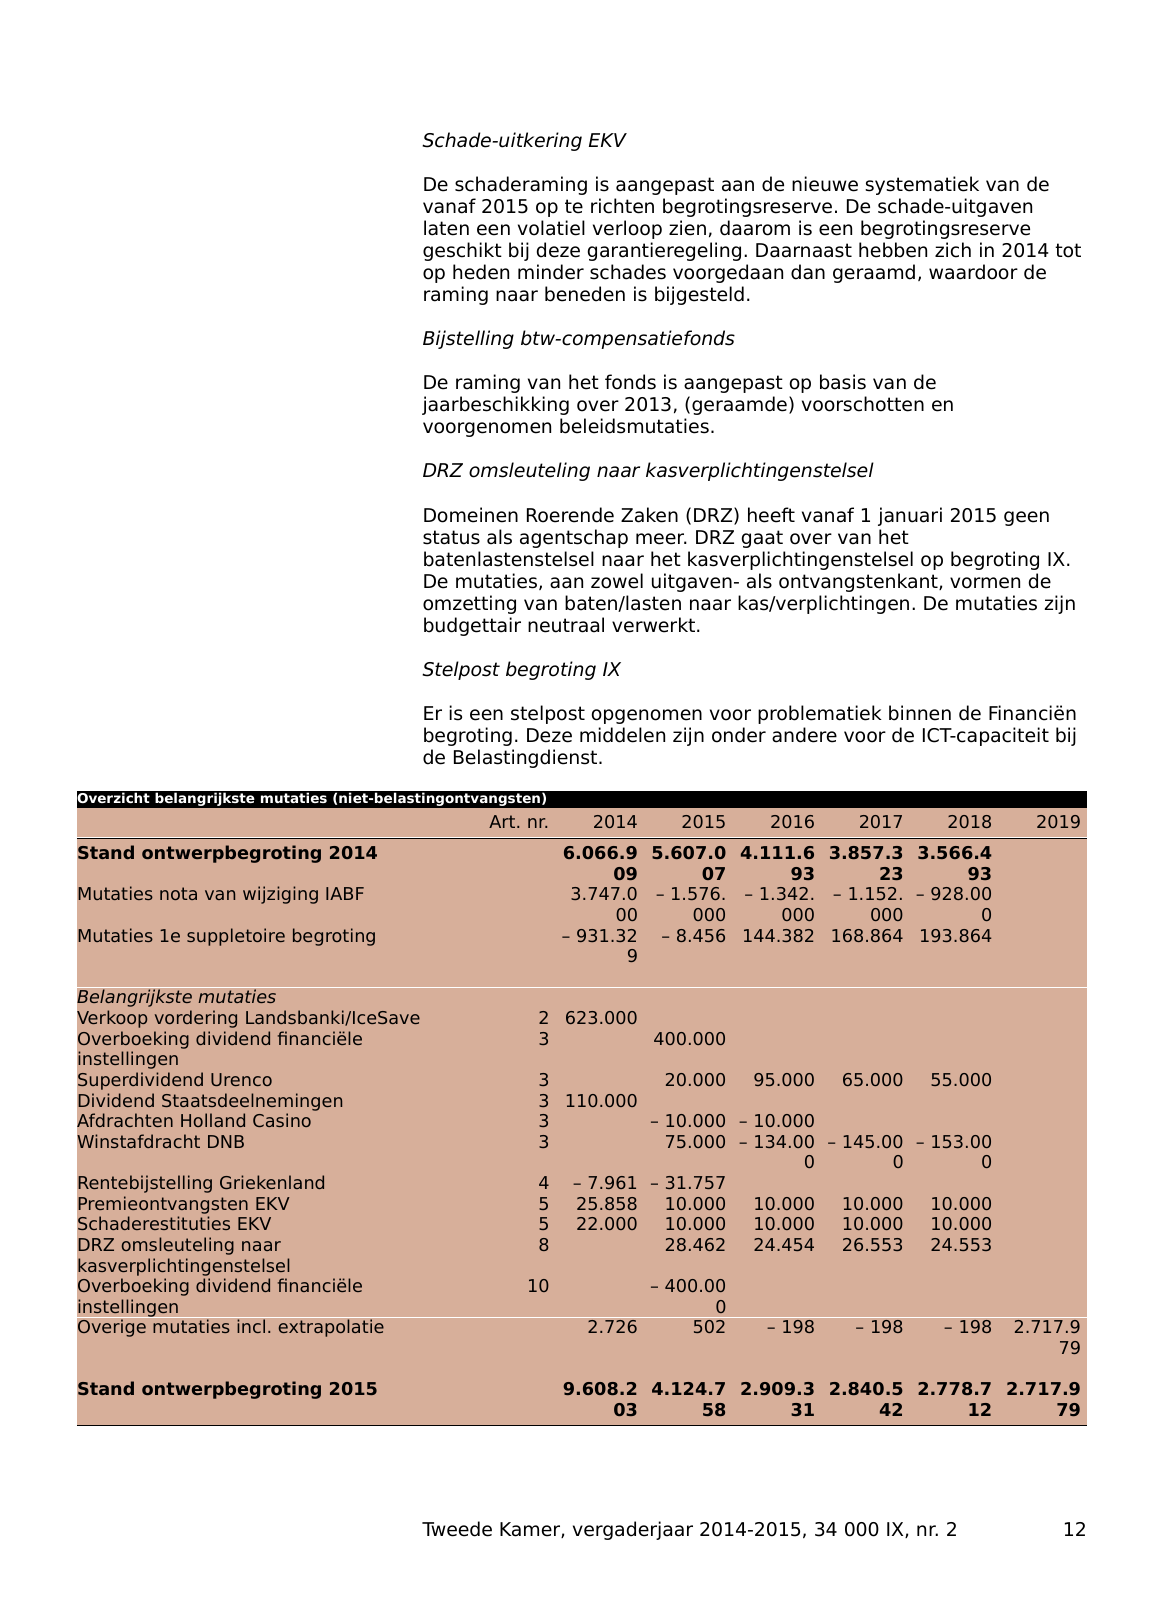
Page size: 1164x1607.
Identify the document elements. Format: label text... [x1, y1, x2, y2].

table_cell – 10.000 [732, 1111, 821, 1132]
table_cell [466, 884, 555, 926]
table_cell [466, 1318, 555, 1359]
table_cell Mutaties 1e suppletoire begroting [77, 926, 466, 967]
table_cell [909, 1008, 998, 1029]
table_cell [821, 1111, 909, 1132]
table_cell 10.000 [909, 1194, 998, 1214]
table_cell – 7.961 [555, 1173, 644, 1194]
table_cell [555, 1029, 644, 1070]
table_cell 5 [466, 1194, 555, 1214]
table_cell 65.000 [821, 1070, 909, 1091]
table_cell [644, 988, 732, 1008]
table_cell 95.000 [732, 1070, 821, 1091]
table_cell [466, 926, 555, 967]
text De schaderaming is aangepast aan de nieuwe systematiek van de vanaf 2015 op te richten begrotingsreserve. De schade-uitgaven laten een volatiel verloop zien, daarom is een begrotingsreserve geschikt bij deze garantieregeling. Daarnaast hebben zich in 2014 tot op heden minder schades voorgedaan dan geraamd, waardoor de raming naar beneden is bijgesteld. [422, 174, 1087, 306]
table_cell [466, 1379, 555, 1425]
table_cell [998, 1276, 1087, 1317]
table_cell Stand ontwerpbegroting 2015 [77, 1379, 466, 1425]
table_cell [732, 1359, 821, 1379]
table_cell 2 [466, 1008, 555, 1029]
table_cell [909, 988, 998, 1008]
table_cell [998, 1091, 1087, 1111]
table_cell [732, 967, 821, 987]
text Er is een stelpost opgenomen voor problematiek binnen de Financiën begroting. Deze middelen zijn onder andere voor de ICT-capaciteit bij de Belastingdienst. [422, 703, 1087, 769]
table_cell 10 [466, 1276, 555, 1317]
table_cell [821, 1173, 909, 1194]
table_cell [555, 1276, 644, 1317]
table_cell DRZ omsleuteling naar kasverplichtingenstelsel [77, 1235, 466, 1276]
table_cell 20.000 [644, 1070, 732, 1091]
table_cell [732, 1276, 821, 1317]
table_cell [644, 1008, 732, 1029]
table_cell [555, 1132, 644, 1173]
table_cell [998, 1173, 1087, 1194]
table_cell [821, 1091, 909, 1111]
table_cell [466, 967, 555, 987]
table_cell [732, 1173, 821, 1194]
table_cell [644, 967, 732, 987]
table_cell Afdrachten Holland Casino [77, 1111, 466, 1132]
table_cell 193.864 [909, 926, 998, 967]
table_cell Rentebijstelling Griekenland [77, 1173, 466, 1194]
table_cell 10.000 [821, 1194, 909, 1214]
table_header Overzicht belangrijkste mutaties (niet-belastingontvangsten) [77, 791, 1087, 806]
table_cell 10.000 [644, 1214, 732, 1235]
table_cell [555, 1070, 644, 1091]
table_cell [466, 839, 555, 884]
text Domeinen Roerende Zaken (DRZ) heeft vanaf 1 januari 2015 geen status als agentschap meer. DRZ gaat over van het batenlastenstelsel naar het kasverplichtingenstelsel op begroting IX. De mutaties, aan zowel uitgaven- als ontvangstenkant, vormen de omzetting van baten/lasten naar kas/verplichtingen. De mutaties zijn budgettair neutraal verwerkt. [422, 504, 1087, 636]
table_cell 2015 [644, 808, 732, 837]
table_cell [998, 884, 1087, 926]
table_cell [998, 926, 1087, 967]
table_cell Mutaties nota van wijziging IABF [77, 884, 466, 926]
table_cell Verkoop vordering Landsbanki/IceSave [77, 1008, 466, 1029]
table_cell 2.840.542 [821, 1379, 909, 1425]
table_cell 2.726 [555, 1318, 644, 1359]
table_cell Superdividend Urenco [77, 1070, 466, 1091]
table_cell – 400.000 [644, 1276, 732, 1317]
table_cell Belangrijkste mutaties [77, 988, 466, 1008]
table_cell Winstafdracht DNB [77, 1132, 466, 1173]
table_cell 4 [466, 1173, 555, 1194]
table_cell 3.566.493 [909, 839, 998, 884]
table_cell 3 [466, 1132, 555, 1173]
table_cell [555, 1235, 644, 1276]
table_cell 400.000 [644, 1029, 732, 1070]
table_cell – 931.329 [555, 926, 644, 967]
table_cell [909, 967, 998, 987]
table_cell 2.717.979 [998, 1379, 1087, 1425]
text De raming van het fonds is aangepast op basis van de jaarbeschikking over 2013, (geraamde) voorschotten en voorgenomen beleidsmutaties. [422, 372, 1087, 438]
table_cell – 10.000 [644, 1111, 732, 1132]
table_cell 502 [644, 1318, 732, 1359]
table_cell Stand ontwerpbegroting 2014 [77, 839, 466, 884]
table_cell – 31.757 [644, 1173, 732, 1194]
table_cell [555, 1359, 644, 1379]
table_cell Overboeking dividend financiële instellingen [77, 1276, 466, 1317]
subtitle Bijstelling btw-compensatiefonds [422, 328, 1087, 350]
table_cell [821, 1008, 909, 1029]
table_cell – 198 [821, 1318, 909, 1359]
table_cell 5.607.007 [644, 839, 732, 884]
table_cell [998, 1008, 1087, 1029]
table_cell [821, 1029, 909, 1070]
table_cell – 198 [732, 1318, 821, 1359]
table_cell [555, 988, 644, 1008]
table_cell Art. nr. [466, 808, 555, 837]
table_cell Schaderestituties EKV [77, 1214, 466, 1235]
table_cell [555, 967, 644, 987]
table_cell 2018 [909, 808, 998, 837]
table_cell 75.000 [644, 1132, 732, 1173]
table_cell 26.553 [821, 1235, 909, 1276]
table_cell Overboeking dividend financiële instellingen [77, 1029, 466, 1070]
table_cell [998, 1194, 1087, 1214]
table_cell 9.608.203 [555, 1379, 644, 1425]
table_cell [998, 1132, 1087, 1173]
subtitle Stelpost begroting IX [422, 659, 1087, 681]
table_cell [466, 1359, 555, 1379]
table_cell [909, 1111, 998, 1132]
table_cell – 1.152.000 [821, 884, 909, 926]
table_cell 168.864 [821, 926, 909, 967]
table_cell 10.000 [821, 1214, 909, 1235]
table_cell – 1.342.000 [732, 884, 821, 926]
table_cell [77, 1359, 466, 1379]
table_cell 3 [466, 1111, 555, 1132]
table_cell 10.000 [732, 1214, 821, 1235]
table_cell [998, 1111, 1087, 1132]
table_cell – 928.000 [909, 884, 998, 926]
table_cell [77, 808, 466, 837]
table_cell 3.857.323 [821, 839, 909, 884]
table_cell [821, 1359, 909, 1379]
table_cell – 198 [909, 1318, 998, 1359]
table_cell 25.858 [555, 1194, 644, 1214]
table_cell 2014 [555, 808, 644, 837]
table_cell 2016 [732, 808, 821, 837]
table_cell [732, 1008, 821, 1029]
table_cell [909, 1173, 998, 1194]
table_cell 8 [466, 1235, 555, 1276]
table_cell 10.000 [732, 1194, 821, 1214]
table_cell 5 [466, 1214, 555, 1235]
table_cell 6.066.909 [555, 839, 644, 884]
table_cell [466, 988, 555, 1008]
table_cell 110.000 [555, 1091, 644, 1111]
table_cell [821, 1276, 909, 1317]
table_cell [732, 1029, 821, 1070]
table_cell [998, 1235, 1087, 1276]
table_cell Premieontvangsten EKV [77, 1194, 466, 1214]
table_cell [821, 988, 909, 1008]
table_cell [644, 1091, 732, 1111]
table_cell [998, 988, 1087, 1008]
table_cell Dividend Staatsdeelnemingen [77, 1091, 466, 1111]
table_cell 2.717.979 [998, 1318, 1087, 1359]
table_cell [998, 1029, 1087, 1070]
table_cell 2017 [821, 808, 909, 837]
table_cell 623.000 [555, 1008, 644, 1029]
table_cell [77, 967, 466, 987]
table_cell [909, 1029, 998, 1070]
table_cell – 145.000 [821, 1132, 909, 1173]
table_cell – 1.576.000 [644, 884, 732, 926]
table_cell [998, 1214, 1087, 1235]
table_cell [909, 1276, 998, 1317]
table_cell [998, 839, 1087, 884]
table_cell 2.909.331 [732, 1379, 821, 1425]
table_cell 10.000 [644, 1194, 732, 1214]
table_cell 55.000 [909, 1070, 998, 1091]
table_cell [555, 1111, 644, 1132]
table_cell [732, 988, 821, 1008]
table_cell [909, 1091, 998, 1111]
table_cell 2.778.712 [909, 1379, 998, 1425]
table_cell 4.111.693 [732, 839, 821, 884]
table_cell [821, 967, 909, 987]
table_cell – 153.000 [909, 1132, 998, 1173]
table_cell 3 [466, 1070, 555, 1091]
table_cell 144.382 [732, 926, 821, 967]
table_cell [998, 1070, 1087, 1091]
table_cell 24.454 [732, 1235, 821, 1276]
table_cell 3 [466, 1029, 555, 1070]
table_cell [732, 1091, 821, 1111]
table_cell [998, 967, 1087, 987]
table_cell 3 [466, 1091, 555, 1111]
subtitle DRZ omsleuteling naar kasverplichtingenstelsel [422, 460, 1087, 482]
table_cell 2019 [998, 808, 1087, 837]
table_cell 22.000 [555, 1214, 644, 1235]
subtitle Schade-uitkering EKV [422, 130, 1087, 152]
table_cell [644, 1359, 732, 1379]
table_cell 4.124.758 [644, 1379, 732, 1425]
table_cell – 8.456 [644, 926, 732, 967]
table_cell 24.553 [909, 1235, 998, 1276]
table_cell [909, 1359, 998, 1379]
table_cell – 134.000 [732, 1132, 821, 1173]
table_cell 3.747.000 [555, 884, 644, 926]
table_cell 10.000 [909, 1214, 998, 1235]
table_cell Overige mutaties incl. extrapolatie [77, 1318, 466, 1359]
table_cell [998, 1359, 1087, 1379]
table_cell 28.462 [644, 1235, 732, 1276]
